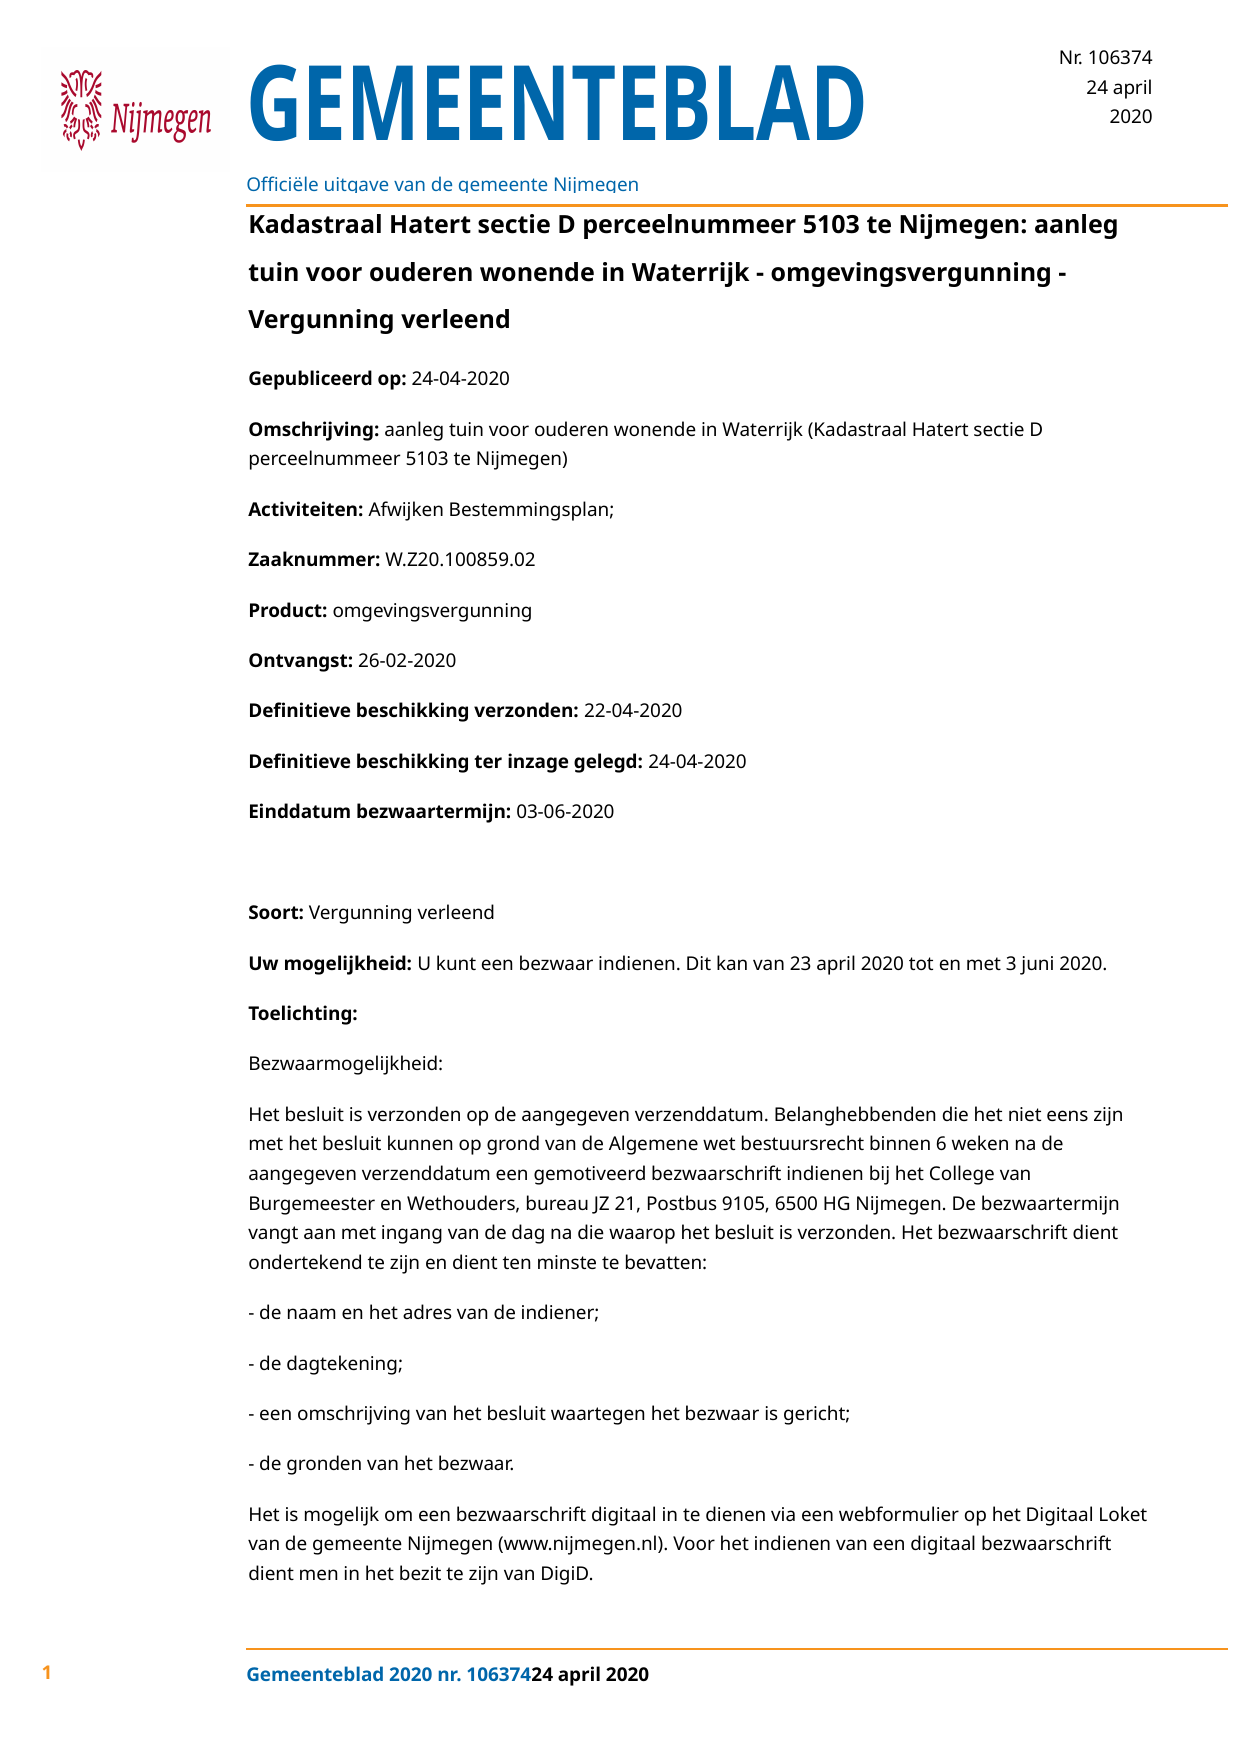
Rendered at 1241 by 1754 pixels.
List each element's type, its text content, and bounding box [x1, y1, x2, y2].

text Activiteiten: Afwijken Bestemmingsplan; [248, 496, 1152, 522]
text Uw mogelijkheid: U kunt een bezwaar indienen. Dit kan van 23 april 2020 tot en met 3 juni 2020. [248, 950, 1152, 975]
text Zaaknummer: W.Z20.100859.02 [248, 546, 1152, 572]
text Bezwaarmogelijkheid: [248, 1051, 1152, 1076]
text Soort: Vergunning verleend [248, 899, 1152, 925]
text Het besluit is verzonden op de aangegeven verzenddatum. Belanghebbenden die het niet eens zijn met het besluit kunnen op grond van de Algemene wet bestuursrecht binnen 6 weken na de aangegeven verzenddatum een gemotiveerd bezwaarschrift indienen bij het College van Burgemeester en Wethouders, bureau JZ 21, Postbus 9105, 6500 HG Nijmegen. De bezwaartermijn vangt aan met ingang van de dag na die waarop het besluit is verzonden. Het bezwaarschrift dient ondertekend te zijn en dient ten minste te bevatten: [248, 1101, 1152, 1274]
picture [41, 47, 231, 172]
text Einddatum bezwaartermijn: 03-06-2020 [248, 798, 1152, 824]
text - de gronden van het bezwaar. [248, 1451, 1152, 1476]
text - een omschrijving van het besluit waartegen het bezwaar is gericht; [248, 1400, 1152, 1426]
text Het is mogelijk om een bezwaarschrift digitaal in te dienen via een webformulier op het Digitaal Loket van de gemeente Nijmegen (www.nijmegen.nl). Voor het indienen van een digitaal bezwaarschrift dient men in het bezit te zijn van DigiD. [248, 1501, 1152, 1586]
text Definitieve beschikking verzonden: 22-04-2020 [248, 698, 1152, 723]
text Product: omgevingsvergunning [248, 597, 1152, 622]
text Kadastraal Hatert sectie D perceelnummeer 5103 te Nijmegen: aanleg tuin voor ouderen wonende in Waterrijk - omgevingsvergunning - Vergunning verleend [248, 207, 1152, 336]
text Ontvangst: 26-02-2020 [248, 647, 1152, 673]
text - de dagtekening; [248, 1350, 1152, 1375]
text - de naam en het adres van de indiener; [248, 1299, 1152, 1325]
text Gepubliceerd op: 24-04-2020 [248, 366, 1152, 391]
text Toelichting: [248, 1000, 1152, 1026]
text Definitieve beschikking ter inzage gelegd: 24-04-2020 [248, 748, 1152, 774]
text Omschrijving: aanleg tuin voor ouderen wonende in Waterrijk (Kadastraal Hatert sectie D perceelnummeer 5103 te Nijmegen) [248, 416, 1152, 471]
